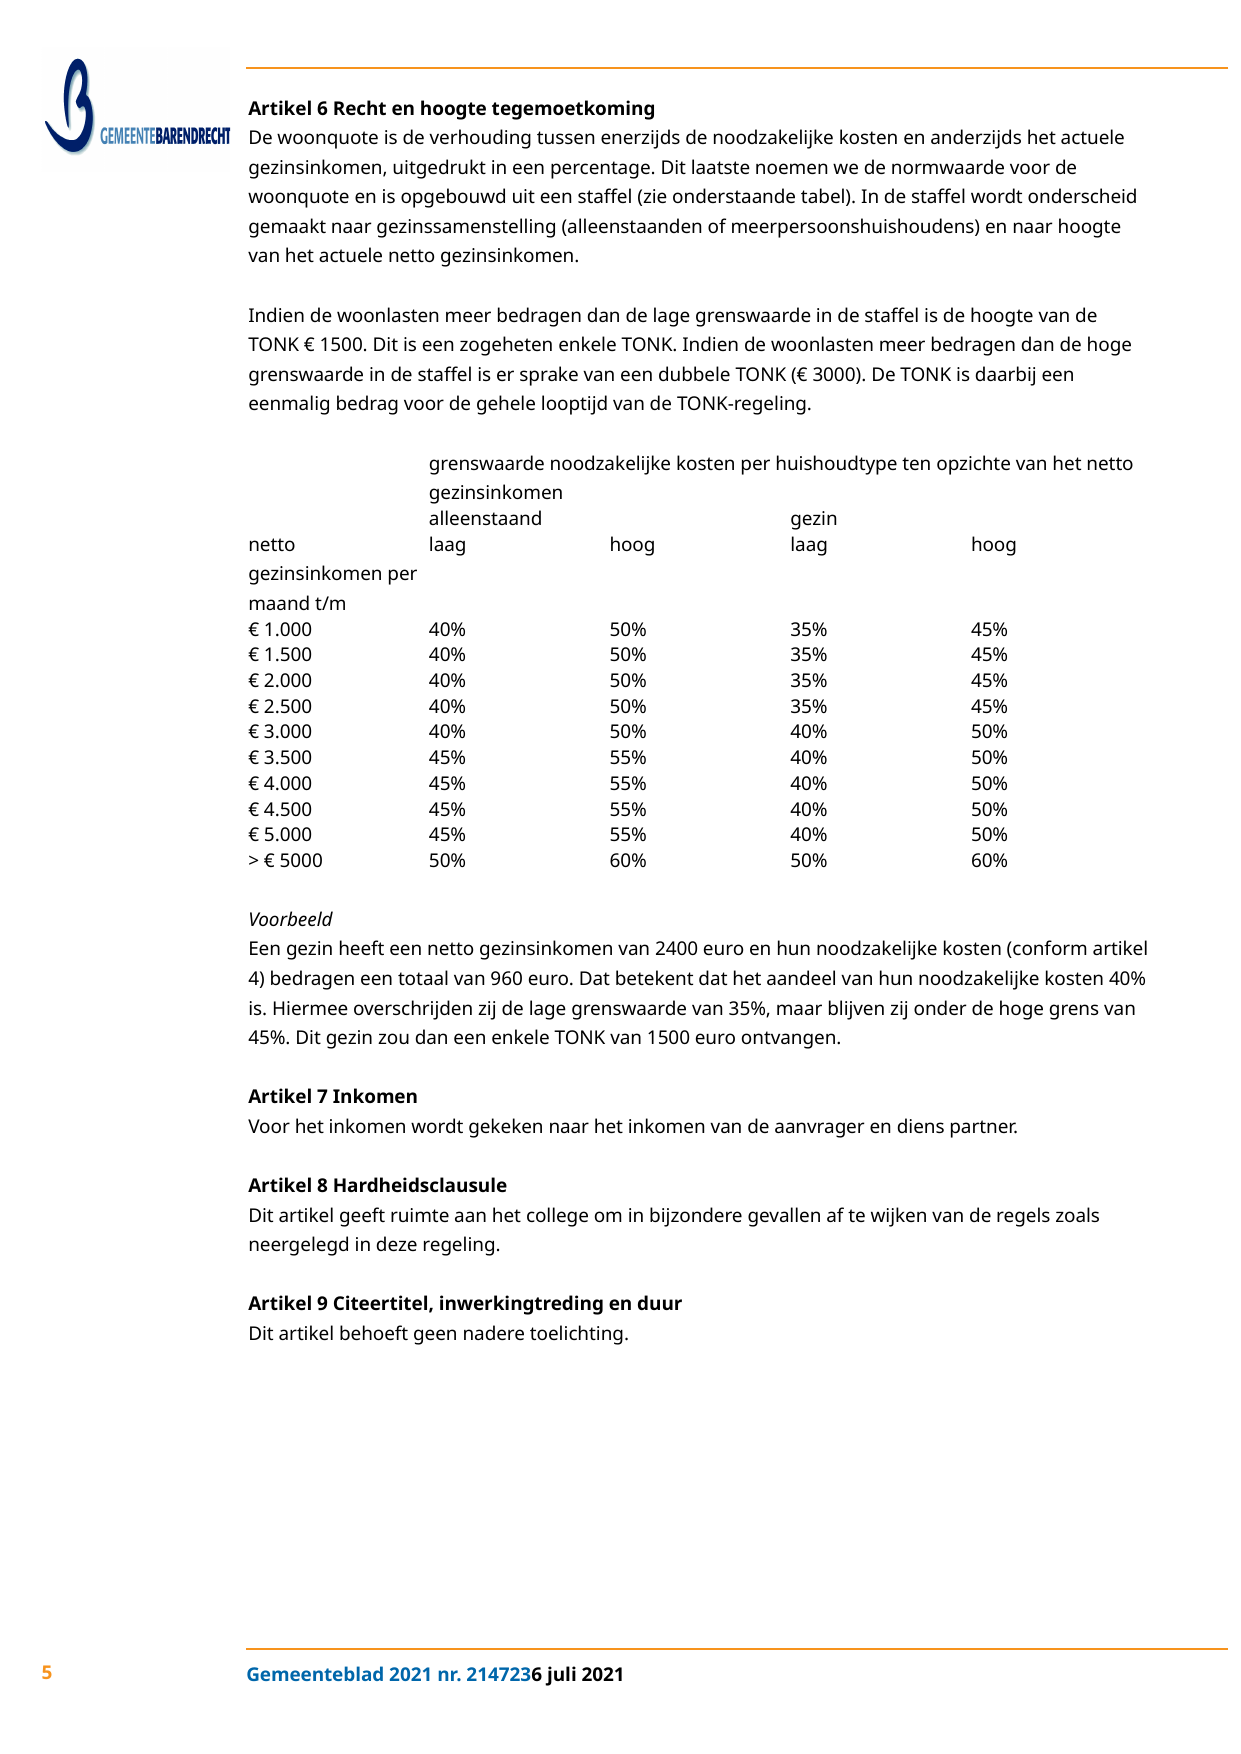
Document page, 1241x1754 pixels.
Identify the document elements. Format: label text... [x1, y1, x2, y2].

table_cell 45% [429, 770, 609, 796]
text Voor het inkomen wordt gekeken naar het inkomen van de aanvrager en diens partner. [248, 1113, 1152, 1139]
table_cell > € 5000 [248, 848, 429, 873]
table_cell 40% [429, 667, 609, 693]
table_cell € 4.500 [248, 796, 429, 822]
text Artikel 9 Citeertitel, inwerkingtreding en duur [248, 1291, 1152, 1316]
table_cell 40% [429, 616, 609, 642]
picture [41, 47, 231, 172]
table_cell 55% [609, 796, 790, 822]
table_cell 35% [790, 667, 971, 693]
text Dit artikel behoeft geen nadere toelichting. [248, 1320, 1152, 1346]
table_cell € 2.500 [248, 693, 429, 719]
table_cell 50% [971, 745, 1152, 770]
table_cell 45% [971, 693, 1152, 719]
table_cell 55% [609, 770, 790, 796]
table_cell 35% [790, 693, 971, 719]
table_cell alleenstaand [429, 505, 790, 531]
table_cell laag [429, 531, 609, 616]
table_cell € 3.000 [248, 719, 429, 744]
table_cell € 4.000 [248, 770, 429, 796]
table_header grenswaarde noodzakelijke kosten per huishoudtype ten opzichte van het netto gezinsinkomen [429, 450, 1152, 505]
table_cell 45% [971, 667, 1152, 693]
table_cell 40% [429, 719, 609, 744]
text Artikel 7 Inkomen [248, 1083, 1152, 1109]
table_cell 50% [971, 822, 1152, 847]
text Dit artikel geeft ruimte aan het college om in bijzondere gevallen af te wijken van de regels zoals neergelegd in deze regeling. [248, 1202, 1152, 1257]
table_cell 50% [609, 642, 790, 667]
table_cell 45% [429, 745, 609, 770]
table_cell 45% [971, 642, 1152, 667]
table_cell 50% [429, 848, 609, 873]
table_cell 50% [971, 770, 1152, 796]
table_cell € 2.000 [248, 667, 429, 693]
table_cell € 1.500 [248, 642, 429, 667]
table_cell 40% [790, 822, 971, 847]
table_cell 45% [429, 796, 609, 822]
table_cell 45% [429, 822, 609, 847]
table_cell 50% [971, 719, 1152, 744]
table_cell 40% [790, 796, 971, 822]
table_cell 40% [790, 719, 971, 744]
table_cell [248, 505, 429, 531]
table_cell 50% [609, 667, 790, 693]
text Een gezin heeft een netto gezinsinkomen van 2400 euro en hun noodzakelijke kosten (conform artikel 4) bedragen een totaal van 960 euro. Dat betekent dat het aandeel van hun noodzakelijke kosten 40% is. Hiermee overschrijden zij de lage grenswaarde van 35%, maar blijven zij onder de hoge grens van 45%. Dit gezin zou dan een enkele TONK van 1500 euro ontvangen. [248, 936, 1152, 1050]
table_header [248, 450, 429, 505]
table_cell hoog [971, 531, 1152, 616]
table_cell 60% [609, 848, 790, 873]
table_cell € 3.500 [248, 745, 429, 770]
text Artikel 8 Hardheidsclausule [248, 1172, 1152, 1198]
text De woonquote is de verhouding tussen enerzijds de noodzakelijke kosten en anderzijds het actuele gezinsinkomen, uitgedrukt in een percentage. Dit laatste noemen we de normwaarde voor de woonquote en is opgebouwd uit een staffel (zie onderstaande tabel). In de staffel wordt onderscheid gemaakt naar gezinssamenstelling (alleenstaanden of meerpersoonshuishoudens) en naar hoogte van het actuele netto gezinsinkomen. [248, 124, 1152, 268]
table_cell 55% [609, 745, 790, 770]
text Voorbeeld [248, 906, 1152, 932]
table_cell € 1.000 [248, 616, 429, 642]
table_cell hoog [609, 531, 790, 616]
table_cell 50% [609, 693, 790, 719]
text Indien de woonlasten meer bedragen dan de lage grenswaarde in de staffel is de hoogte van de TONK € 1500. Dit is een zogeheten enkele TONK. Indien de woonlasten meer bedragen dan de hoge grenswaarde in de staffel is er sprake van een dubbele TONK (€ 3000). De TONK is daarbij een eenmalig bedrag voor de gehele looptijd van de TONK-regeling. [248, 302, 1152, 416]
text Artikel 6 Recht en hoogte tegemoetkoming [248, 95, 1152, 121]
table_cell 50% [971, 796, 1152, 822]
table_cell 50% [609, 616, 790, 642]
table_cell 35% [790, 616, 971, 642]
table_cell 50% [790, 848, 971, 873]
table_cell laag [790, 531, 971, 616]
table_cell gezin [790, 505, 1152, 531]
table_cell 40% [790, 745, 971, 770]
table_cell 50% [609, 719, 790, 744]
table_cell 35% [790, 642, 971, 667]
table_cell 60% [971, 848, 1152, 873]
table_cell € 5.000 [248, 822, 429, 847]
table_cell netto gezinsinkomen per maand t/m [248, 531, 429, 616]
table_cell 40% [790, 770, 971, 796]
table_cell 40% [429, 642, 609, 667]
table_cell 45% [971, 616, 1152, 642]
table_cell 40% [429, 693, 609, 719]
table_cell 55% [609, 822, 790, 847]
